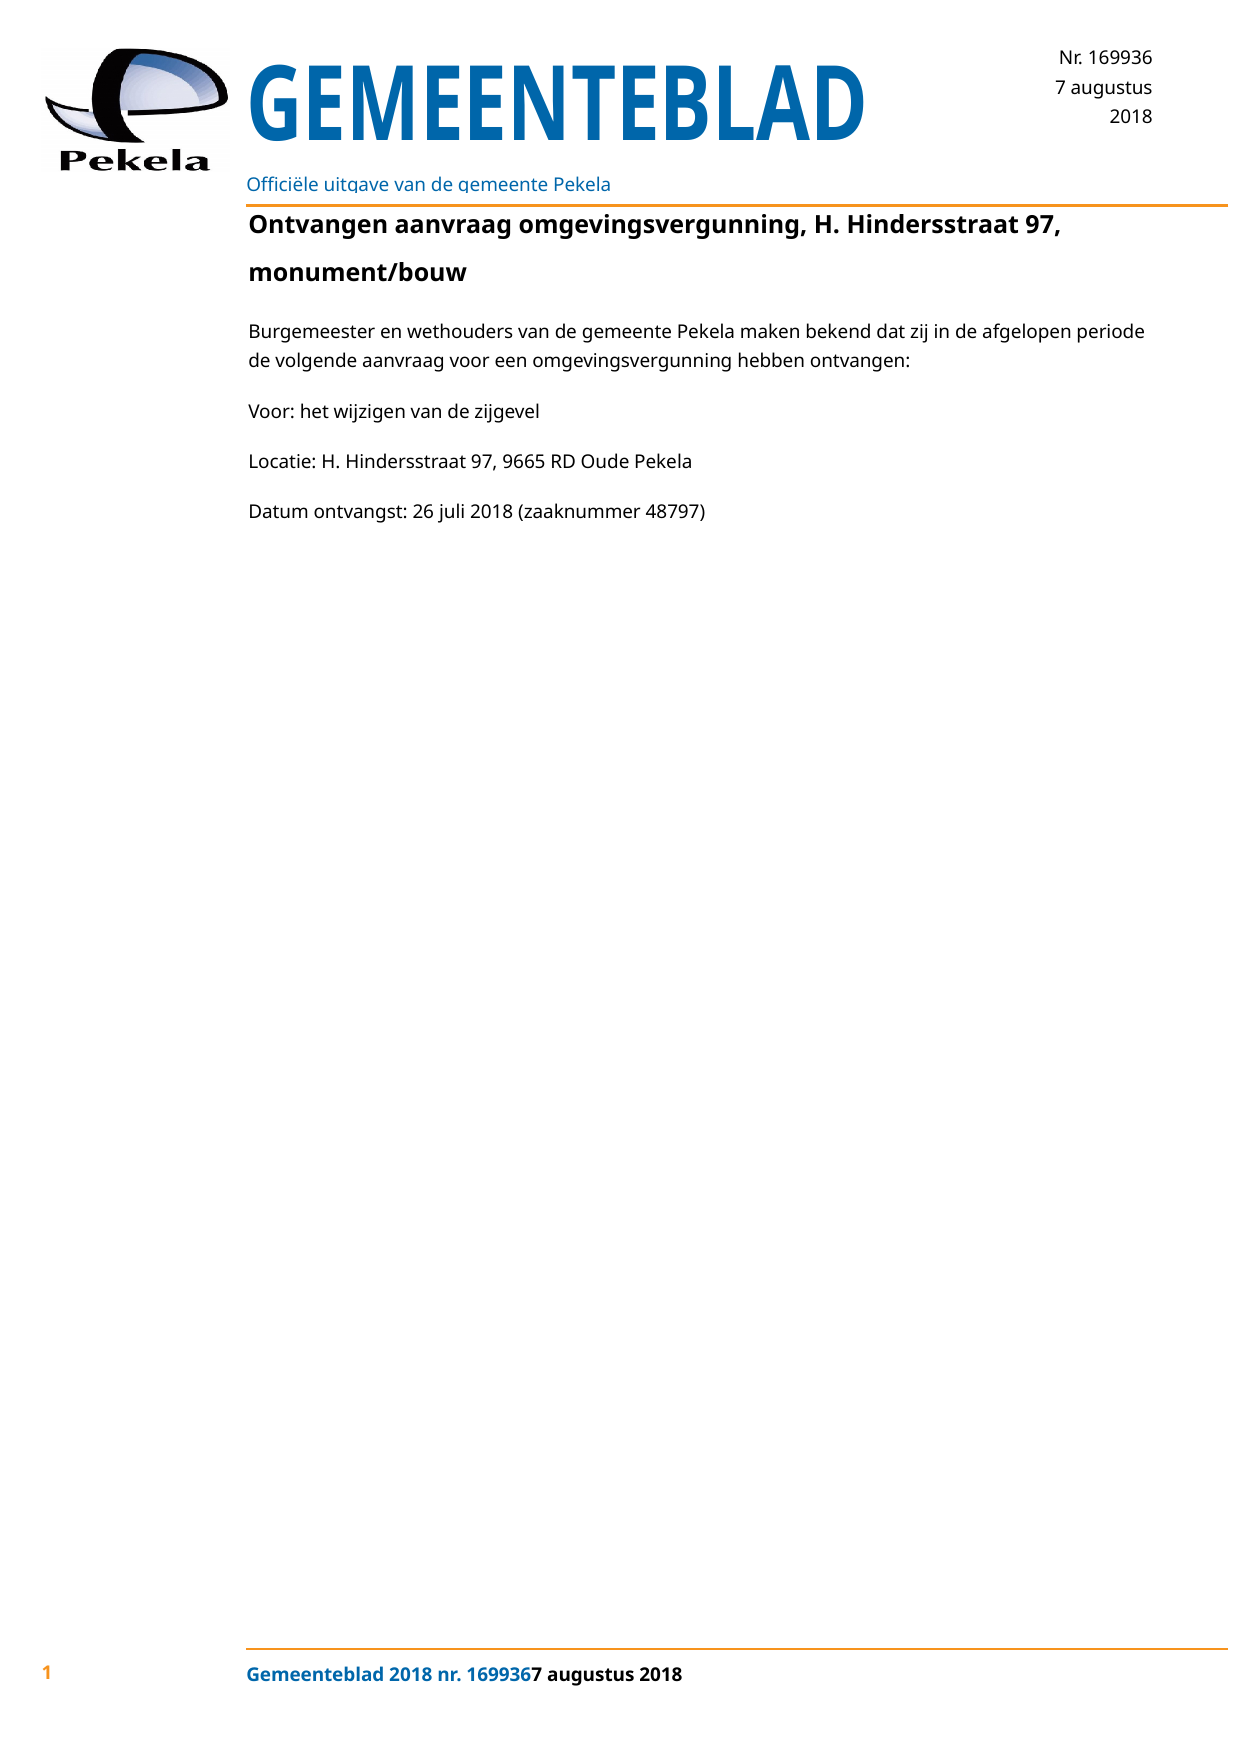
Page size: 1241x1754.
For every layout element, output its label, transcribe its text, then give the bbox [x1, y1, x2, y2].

text Datum ontvangst: 26 juli 2018 (zaaknummer 48797) [248, 499, 1152, 524]
text Ontvangen aanvraag omgevingsvergunning, H. Hindersstraat 97, monument/bouw [248, 207, 1152, 288]
text Burgemeester en wethouders van de gemeente Pekela maken bekend dat zij in de afgelopen periode de volgende aanvraag voor een omgevingsvergunning hebben ontvangen: [248, 318, 1152, 373]
text Locatie: H. Hindersstraat 97, 9665 RD Oude Pekela [248, 448, 1152, 474]
text Voor: het wijzigen van de zijgevel [248, 398, 1152, 424]
picture [41, 47, 231, 172]
